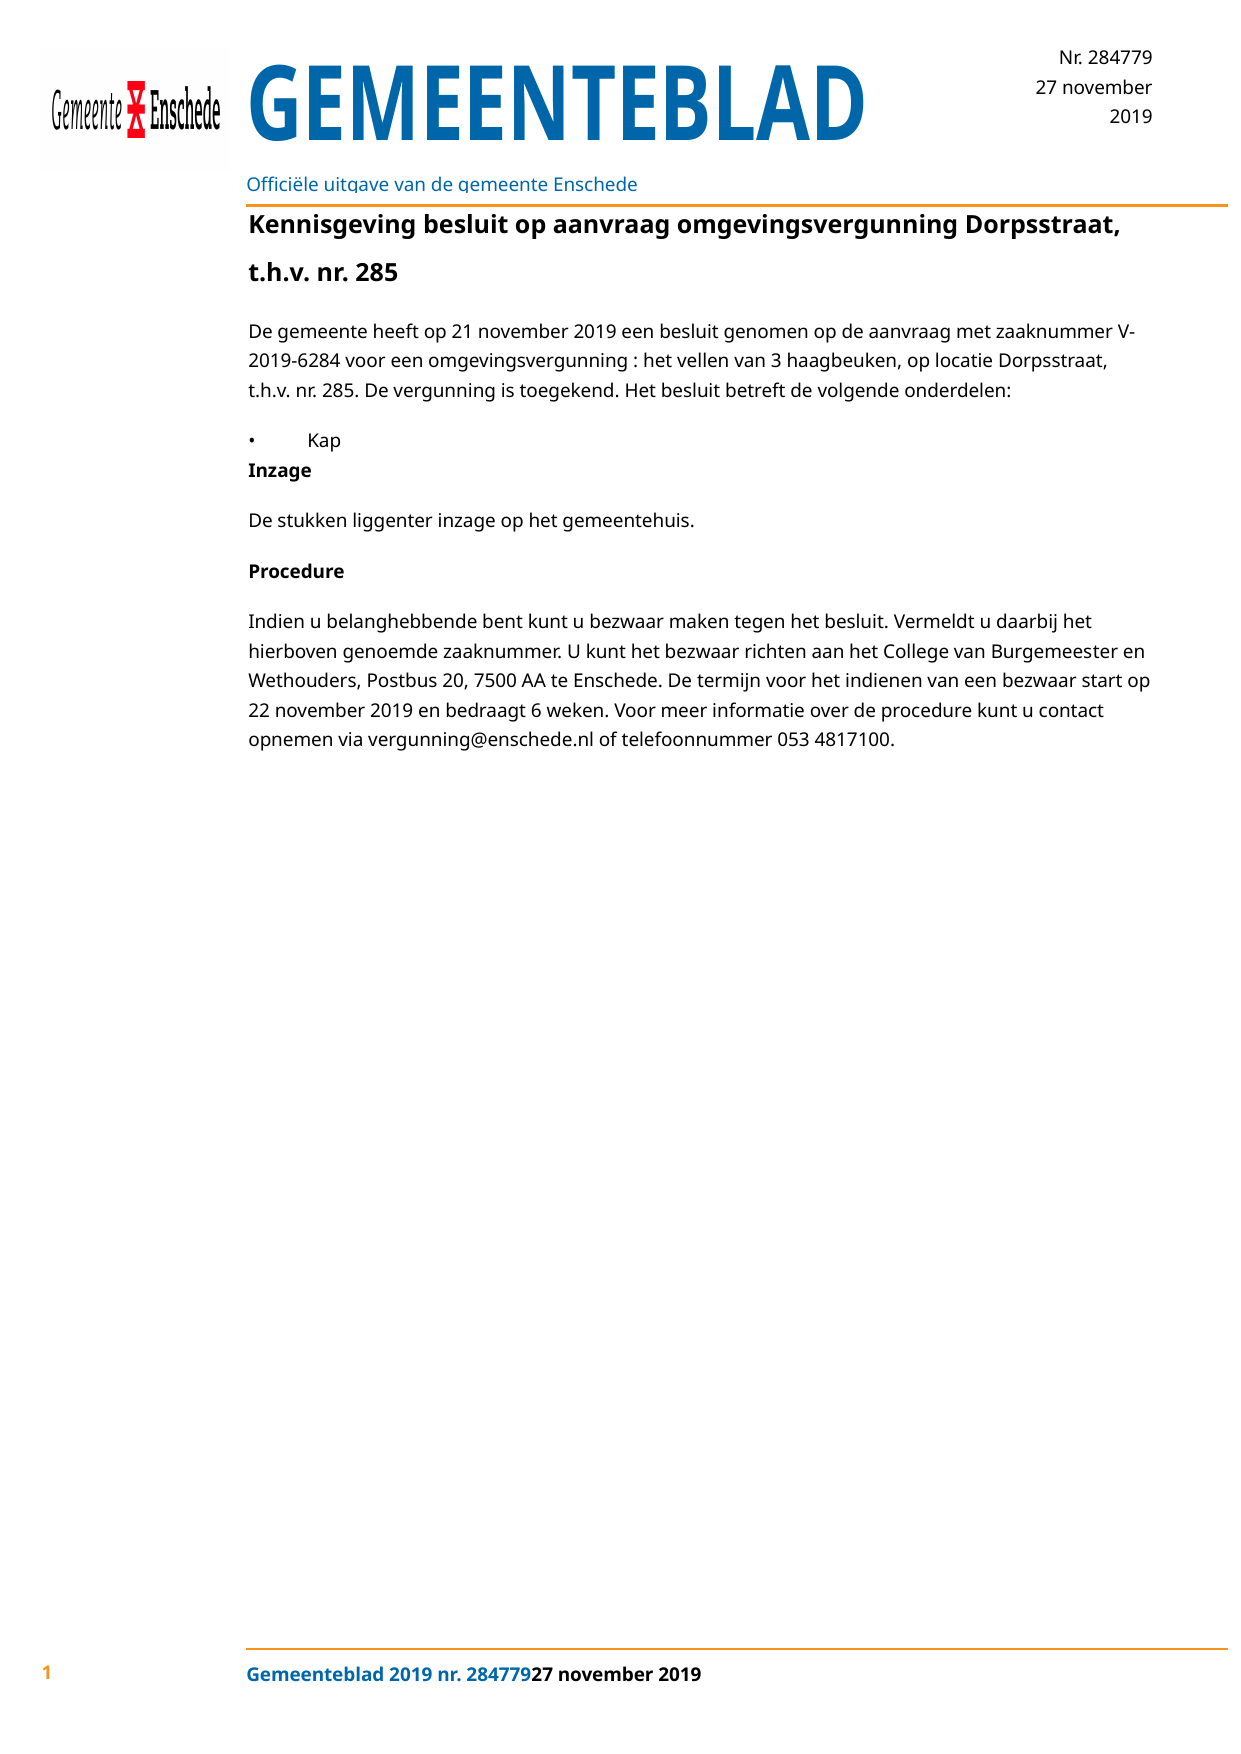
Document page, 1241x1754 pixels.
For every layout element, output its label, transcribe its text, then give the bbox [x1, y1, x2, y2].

picture [41, 47, 231, 172]
text Indien u belanghebbende bent kunt u bezwaar maken tegen het besluit. Vermeldt u daarbij het hierboven genoemde zaaknummer. U kunt het bezwaar richten aan het College van Burgemees­ter en Wethouders, Postbus 20, 7500 AA te Enschede. De termijn voor het indienen van een bezwaar start op 22 november 2019 en bedraagt 6 weken. Voor meer informatie over de procedure kunt u contact opnemen via vergunning@enschede.nl of telefoonnummer 053 4817100. [248, 608, 1152, 752]
text De gemeente heeft op 21 november 2019 een besluit genomen op de aanvraag met zaaknummer V-2019-6284 voor een omgevingsvergunning : het vellen van 3 haagbeuken, op locatie Dorpsstraat, t.h.v. nr. 285. De vergunning is toegekend. Het besluit betreft de volgende onderdelen: [248, 318, 1152, 403]
text Inzage [248, 457, 1152, 483]
text Procedure [248, 558, 1152, 584]
list Kap [248, 427, 1152, 453]
text De stukken liggenter inzage op het gemeentehuis. [248, 507, 1152, 533]
text Kennisgeving besluit op aanvraag omgevingsvergunning Dorpsstraat, t.h.v. nr. 285 [248, 207, 1152, 288]
